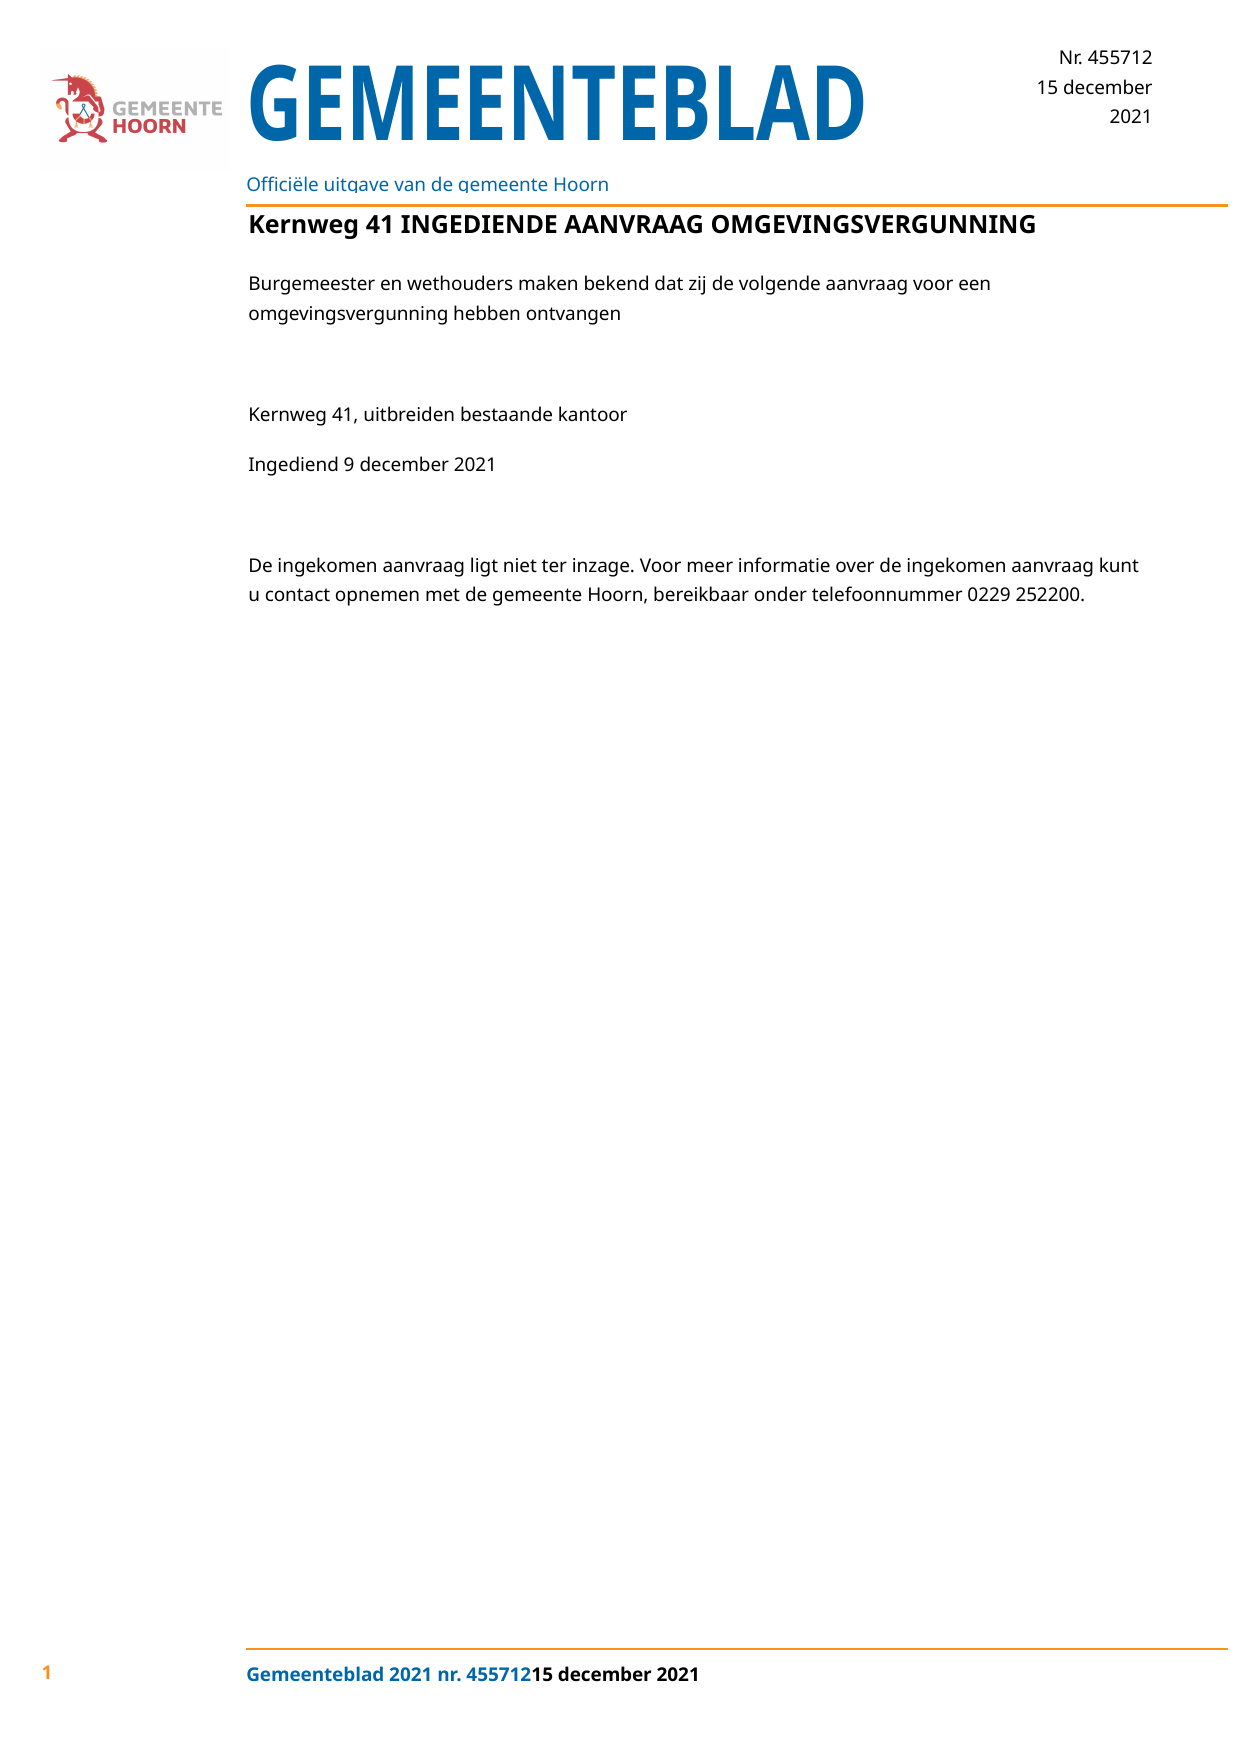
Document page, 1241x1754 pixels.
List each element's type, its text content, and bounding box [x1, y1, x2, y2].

text De ingekomen aanvraag ligt niet ter inzage. Voor meer informatie over de ingekomen aanvraag kunt u contact opnemen met de gemeente Hoorn, bereikbaar onder telefoonnummer 0229 252200. [248, 552, 1152, 607]
text Kernweg 41 INGEDIENDE AANVRAAG OMGEVINGSVERGUNNING [248, 207, 1152, 241]
text Ingediend 9 december 2021 [248, 451, 1152, 477]
text Kernweg 41, uitbreiden bestaande kantoor [248, 401, 1152, 426]
picture [41, 47, 231, 172]
text Burgemeester en wethouders maken bekend dat zij de volgende aanvraag voor een omgevingsvergunning hebben ontvangen [248, 270, 1152, 326]
